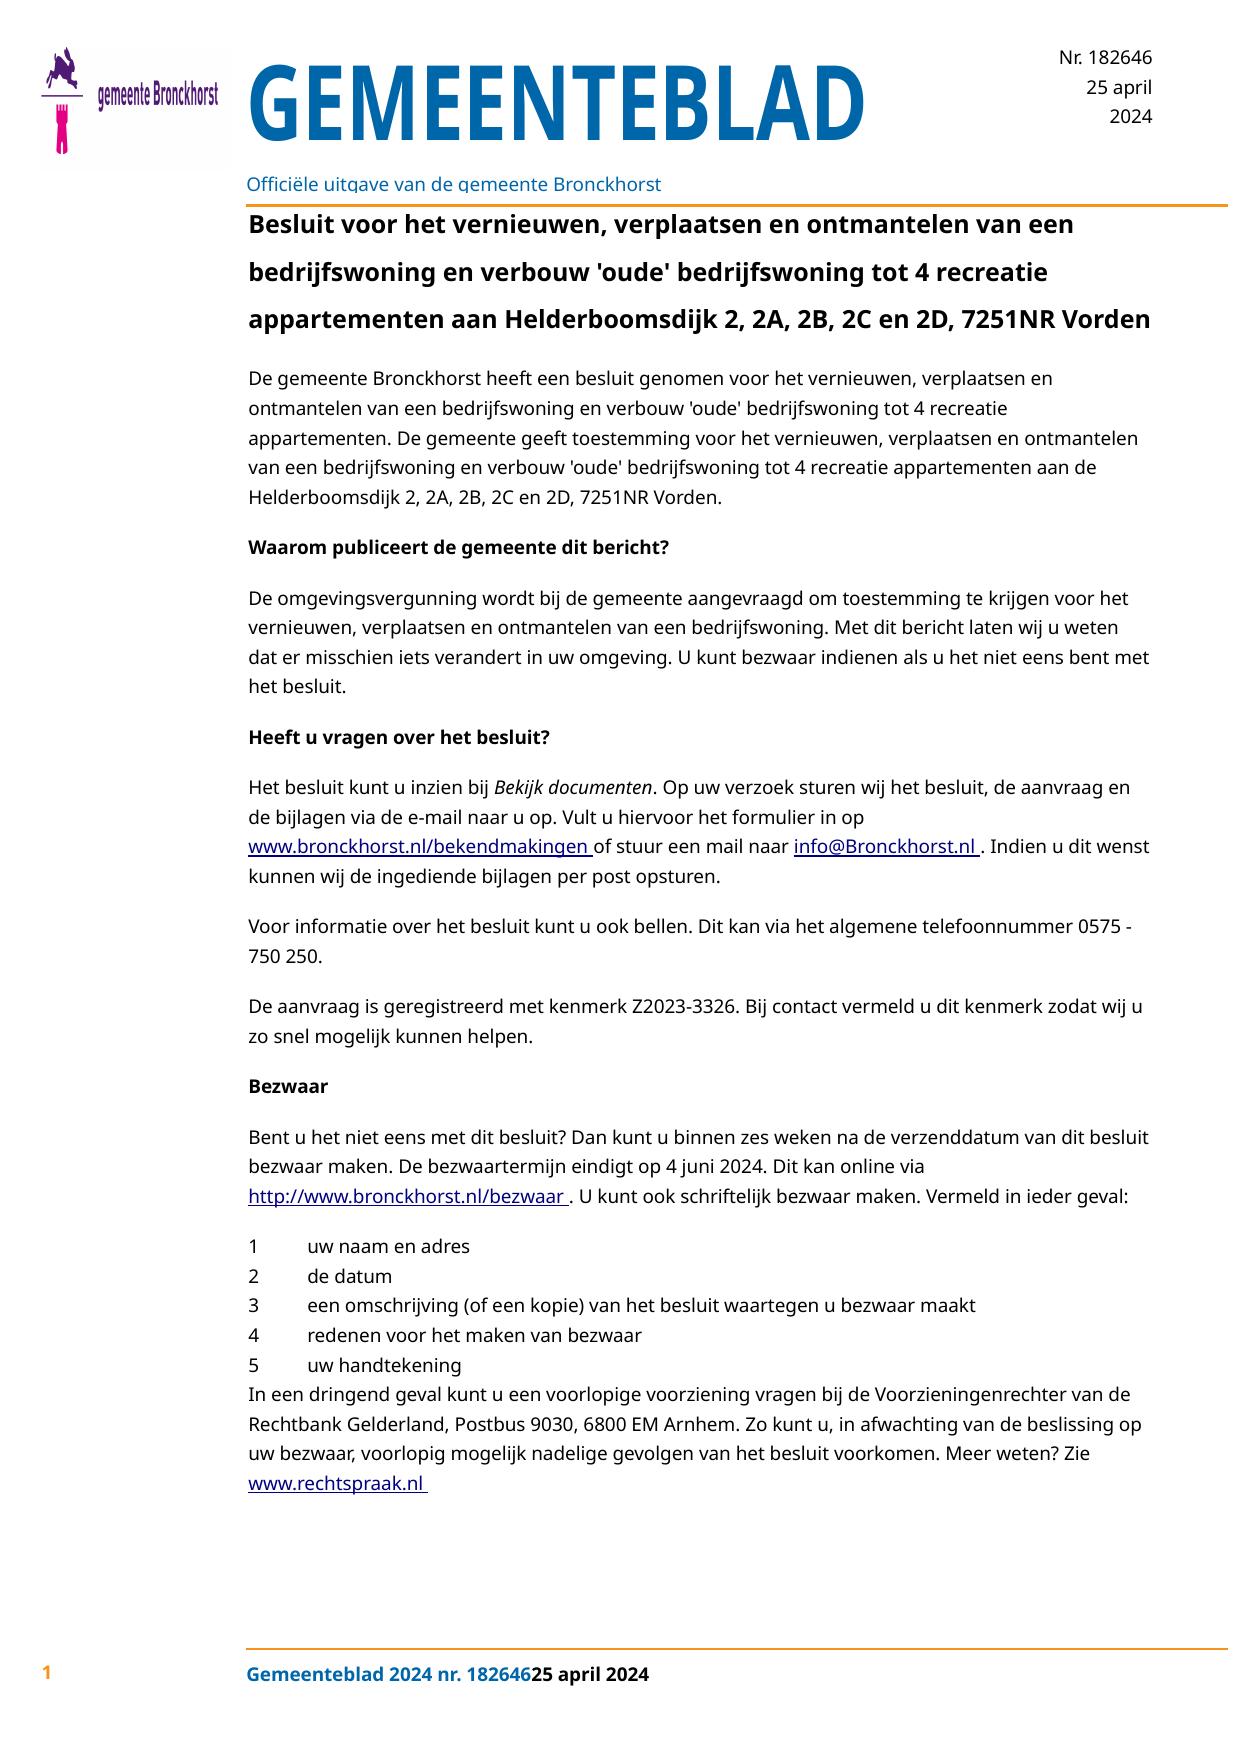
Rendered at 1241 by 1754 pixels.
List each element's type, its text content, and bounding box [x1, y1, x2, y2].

text Voor informatie over het besluit kunt u ook bellen. Dit kan via het algemene telefoonnummer 0575 - 750 250. [248, 913, 1152, 969]
list een omschrijving (of een kopie) van het besluit waartegen u bezwaar maakt [248, 1293, 1152, 1318]
list de datum [248, 1263, 1152, 1289]
text Besluit voor het vernieuwen, verplaatsen en ontmantelen van een bedrijfswoning en verbouw 'oude' bedrijfswoning tot 4 recreatie appartementen aan Helderboomsdijk 2, 2A, 2B, 2C en 2D, 7251NR Vorden [248, 207, 1152, 336]
text De gemeente Bronckhorst heeft een besluit genomen voor het vernieuwen, verplaatsen en ontmantelen van een bedrijfswoning en verbouw 'oude' bedrijfswoning tot 4 recreatie appartementen. De gemeente geeft toestemming voor het vernieuwen, verplaatsen en ontmantelen van een bedrijfswoning en verbouw 'oude' bedrijfswoning tot 4 recreatie appartementen aan de Helderboomsdijk 2, 2A, 2B, 2C en 2D, 7251NR Vorden. [248, 366, 1152, 509]
list uw naam en adres [248, 1233, 1152, 1259]
text In een dringend geval kunt u een voorlopige voorziening vragen bij de Voorzieningenrechter van de Rechtbank Gelderland, Postbus 9030, 6800 EM Arnhem. Zo kunt u, in afwachting van de beslissing op uw bezwaar, voorlopig mogelijk nadelige gevolgen van het besluit voorkomen. Meer weten? Zie www.rechtspraak.nl [248, 1381, 1152, 1496]
text Het besluit kunt u inzien bij Bekijk documenten. Op uw verzoek sturen wij het besluit, de aanvraag en de bijlagen via de e-mail naar u op. Vult u hiervoor het formulier in op www.bronckhorst.nl/bekendmakingen of stuur een mail naar info@Bronckhorst.nl . Indien u dit wenst kunnen wij de ingediende bijlagen per post opsturen. [248, 774, 1152, 889]
text Bent u het niet eens met dit besluit? Dan kunt u binnen zes weken na de verzenddatum van dit besluit bezwaar maken. De bezwaartermijn eindigt op 4 juni 2024. Dit kan online via http://www.bronckhorst.nl/bezwaar . U kunt ook schriftelijk bezwaar maken. Vermeld in ieder geval: [248, 1124, 1152, 1209]
picture [41, 47, 231, 172]
text Heeft u vragen over het besluit? [248, 724, 1152, 749]
text De aanvraag is geregistreerd met kenmerk Z2023-3326. Bij contact vermeld u dit kenmerk zodat wij u zo snel mogelijk kunnen helpen. [248, 993, 1152, 1049]
text Bezwaar [248, 1073, 1152, 1099]
list redenen voor het maken van bezwaar [248, 1322, 1152, 1348]
text Waarom publiceert de gemeente dit bericht? [248, 534, 1152, 560]
list uw handtekening [248, 1352, 1152, 1377]
text De omgevingsvergunning wordt bij de gemeente aangevraagd om toestemming te krijgen voor het vernieuwen, verplaatsen en ontmantelen van een bedrijfswoning. Met dit bericht laten wij u weten dat er misschien iets verandert in uw omgeving. U kunt bezwaar indienen als u het niet eens bent met het besluit. [248, 585, 1152, 699]
